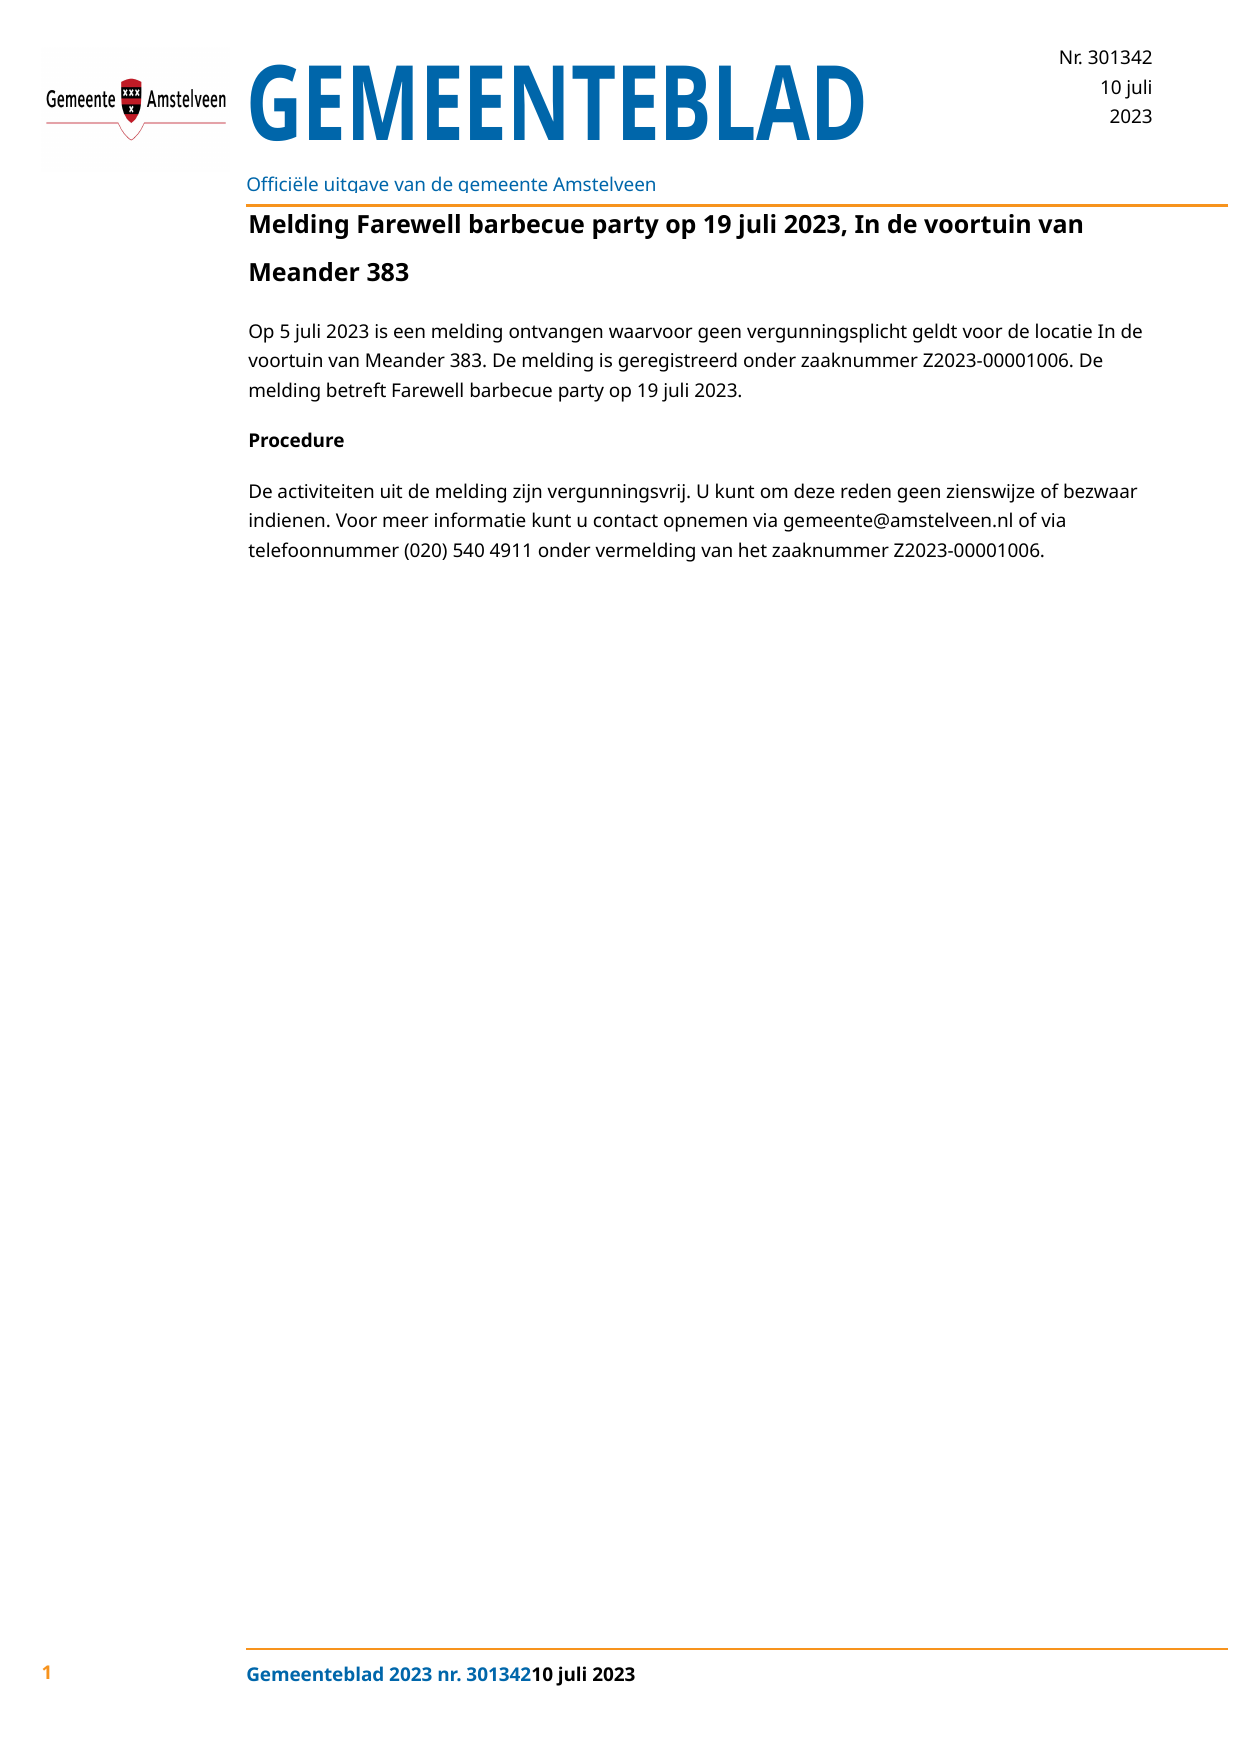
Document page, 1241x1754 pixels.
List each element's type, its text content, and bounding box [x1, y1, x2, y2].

text Procedure [248, 427, 1152, 453]
text De activiteiten uit de melding zijn vergunningsvrij. U kunt om deze reden geen zienswijze of bezwaar indienen. Voor meer informatie kunt u contact opnemen via gemeente@amstelveen.nl of via telefoonnummer (020) 540 4911 onder vermelding van het zaaknummer Z2023-00001006. [248, 478, 1152, 563]
text Op 5 juli 2023 is een melding ontvangen waarvoor geen vergunningsplicht geldt voor de locatie In de voortuin van Meander 383. De melding is geregistreerd onder zaaknummer Z2023-00001006. De melding betreft Farewell barbecue party op 19 juli 2023. [248, 318, 1152, 403]
picture [41, 47, 231, 172]
text Melding Farewell barbecue party op 19 juli 2023, In de voortuin van Meander 383 [248, 207, 1152, 288]
